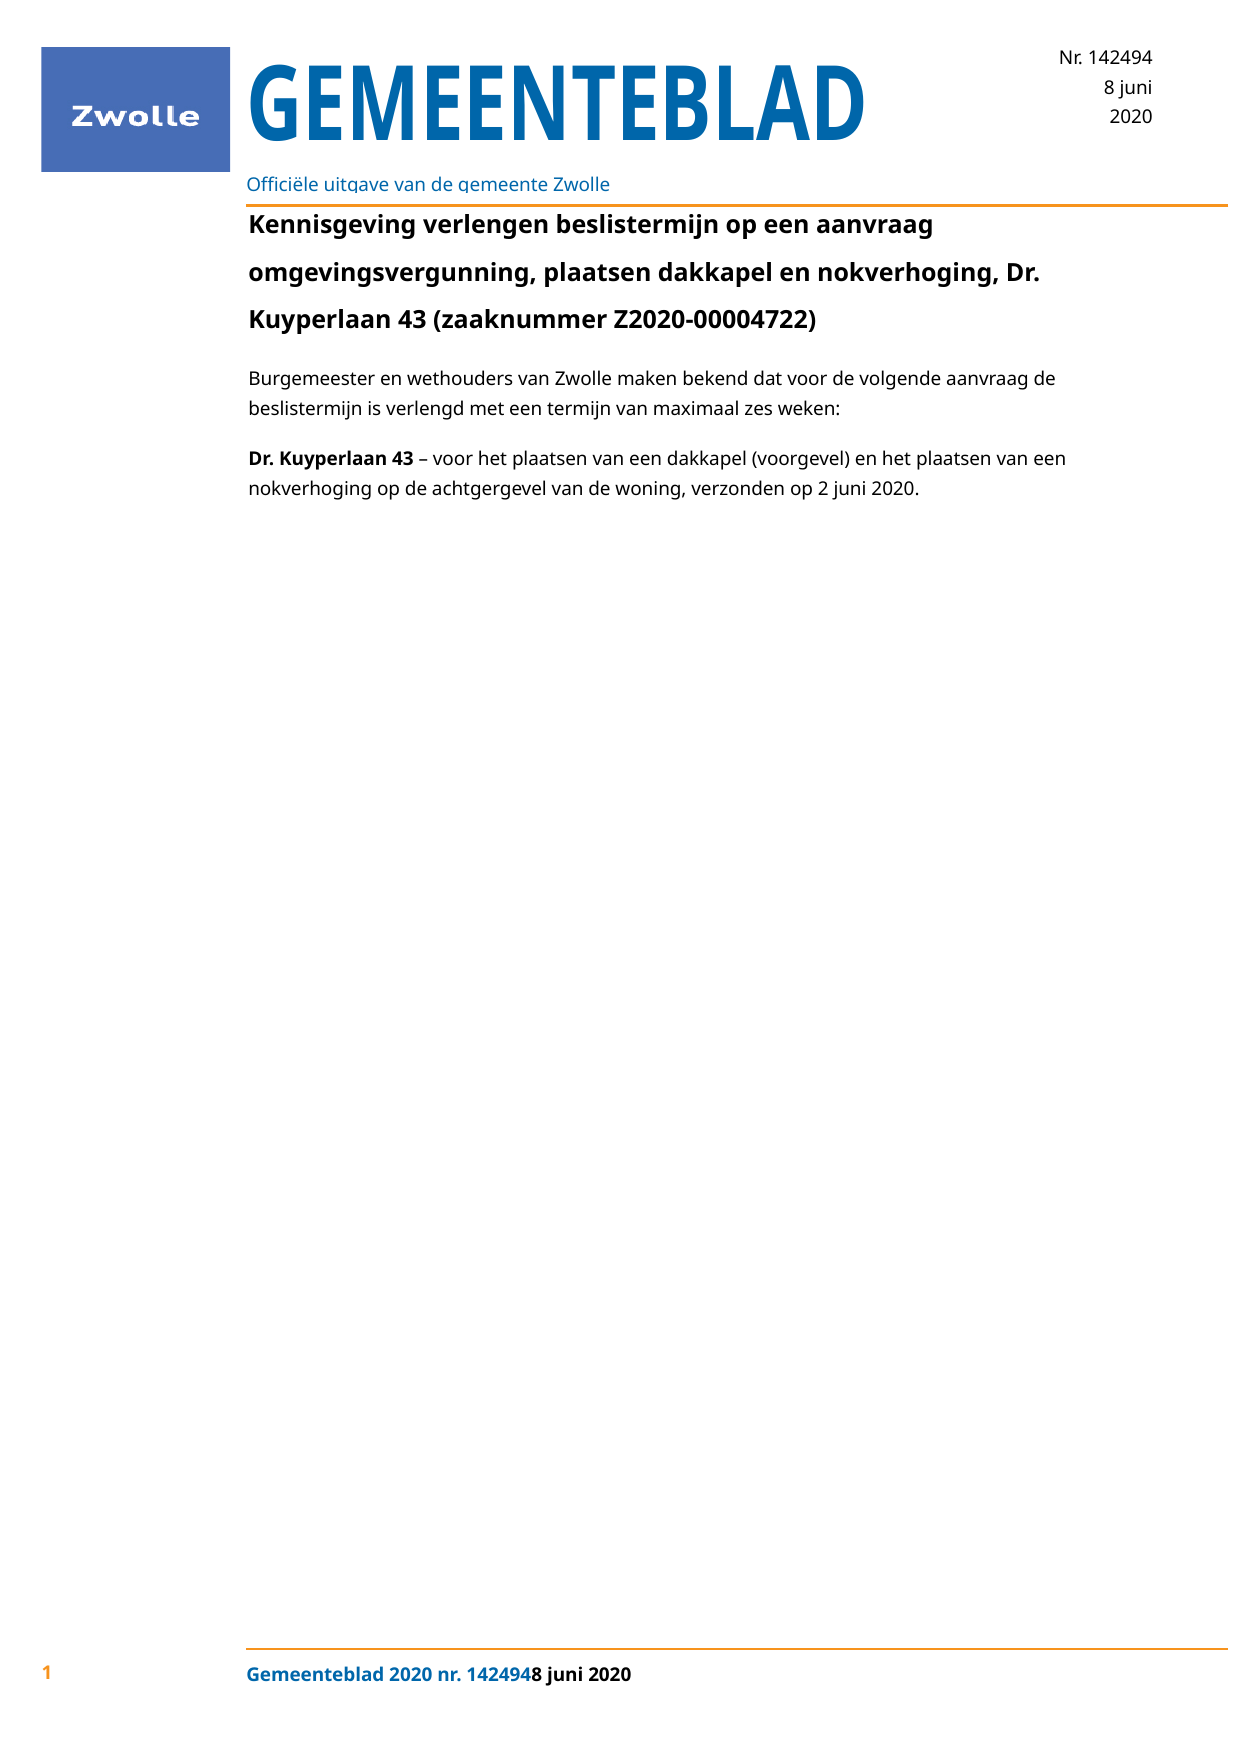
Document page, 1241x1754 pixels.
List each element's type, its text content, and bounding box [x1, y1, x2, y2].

picture [41, 47, 231, 172]
text Burgemeester en wethouders van Zwolle maken bekend dat voor de volgende aanvraag de beslistermijn is verlengd met een termijn van maximaal zes weken: [248, 366, 1152, 421]
text Dr. Kuyperlaan 43 – voor het plaatsen van een dakkapel (voorgevel) en het plaatsen van een nokverhoging op de achtgergevel van de woning, verzonden op 2 juni 2020. [248, 446, 1152, 501]
text Kennisgeving verlengen beslistermijn op een aanvraag omgevingsvergunning, plaatsen dakkapel en nokverhoging, Dr. Kuyperlaan 43 (zaaknummer Z2020-00004722) [248, 207, 1152, 336]
